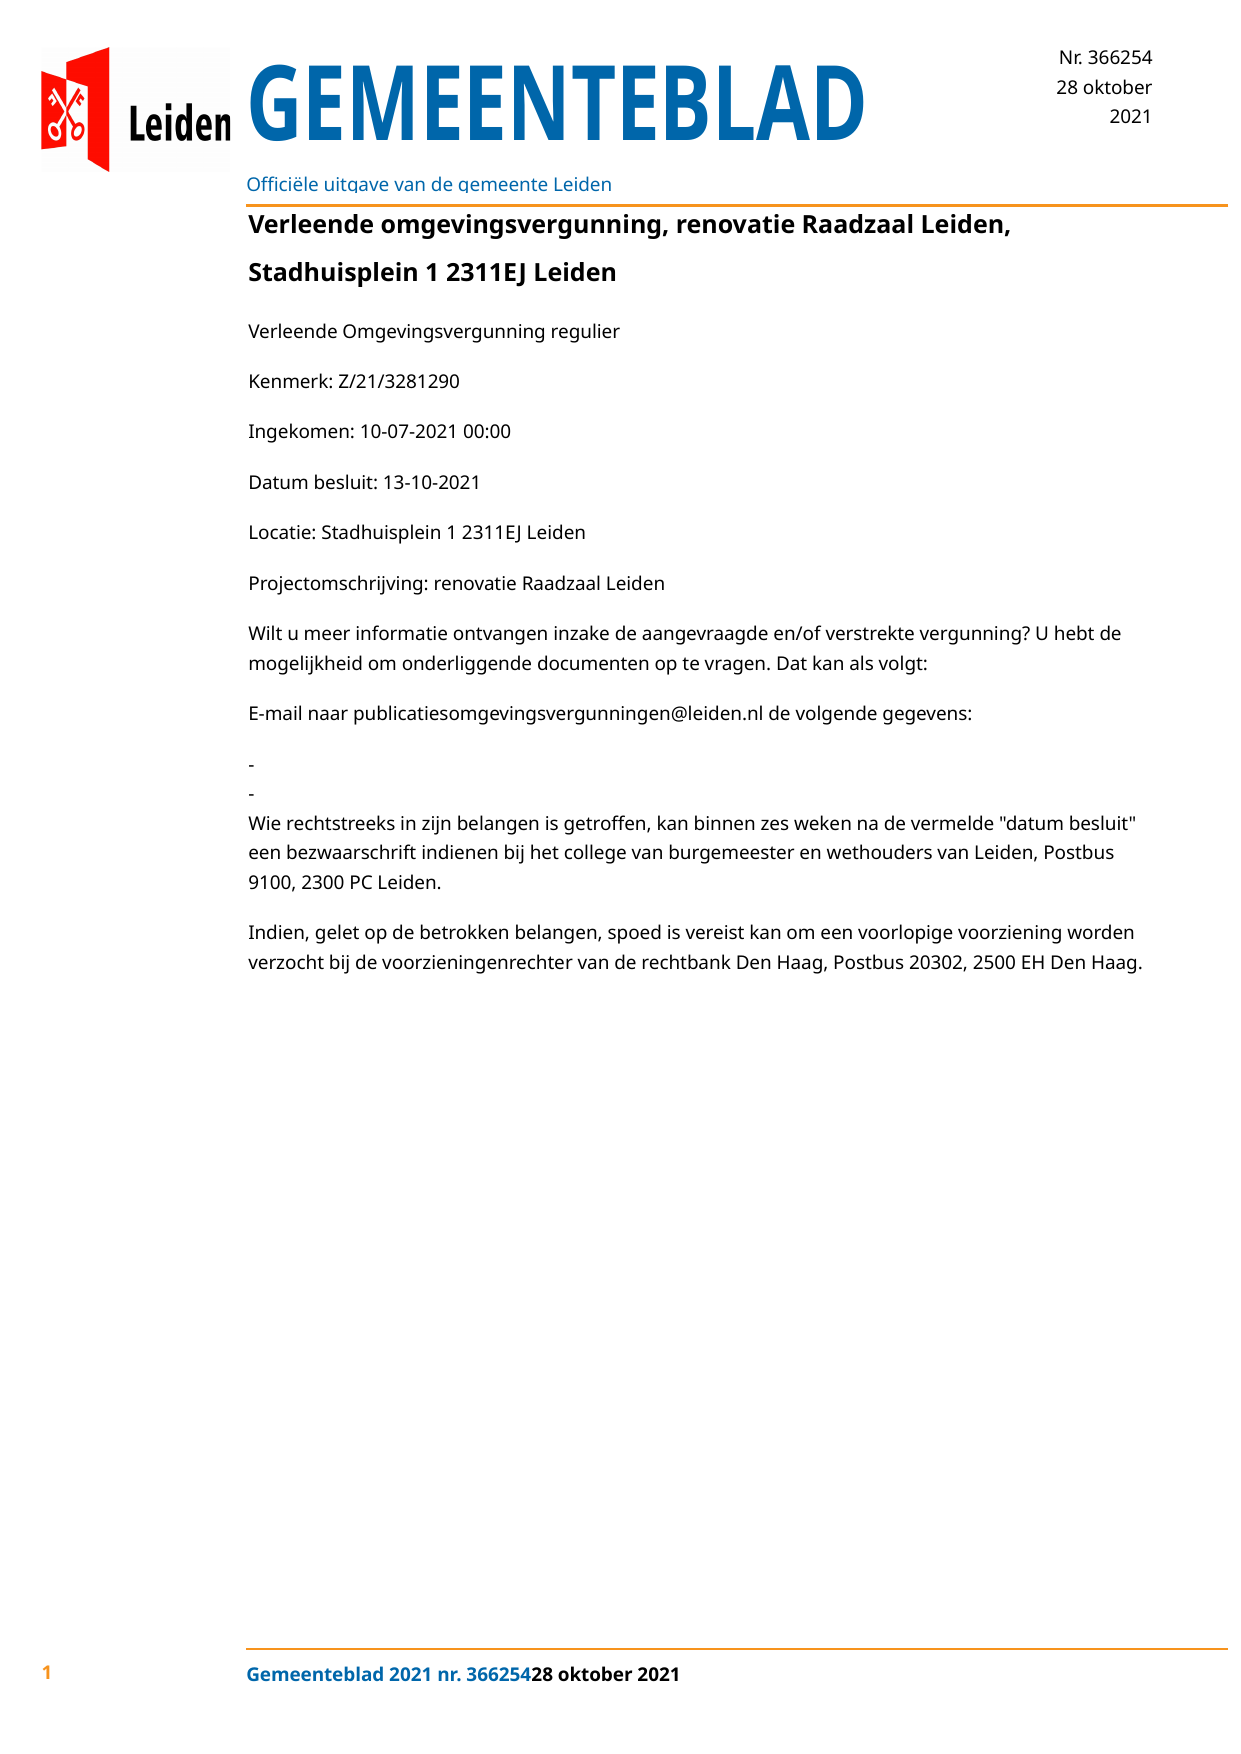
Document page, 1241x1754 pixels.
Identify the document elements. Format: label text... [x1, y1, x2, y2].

text Locatie: Stadhuisplein 1 2311EJ Leiden [248, 519, 1152, 545]
text Kenmerk: Z/21/3281290 [248, 368, 1152, 394]
text Wie rechtstreeks in zijn belangen is getroffen, kan binnen zes weken na de vermelde "datum besluit" een bezwaarschrift indienen bij het college van burgemeester en wethouders van Leiden, Postbus 9100, 2300 PC Leiden. [248, 810, 1152, 895]
text Datum besluit: 13-10-2021 [248, 469, 1152, 495]
text Verleende Omgevingsvergunning regulier [248, 318, 1152, 344]
picture [41, 47, 231, 172]
text Verleende omgevingsvergunning, renovatie Raadzaal Leiden, Stadhuisplein 1 2311EJ Leiden [248, 207, 1152, 288]
text E-mail naar publicatiesomgevingsvergunningen@leiden.nl de volgende gegevens: [248, 700, 1152, 726]
text Projectomschrijving: renovatie Raadzaal Leiden [248, 570, 1152, 596]
text Ingekomen: 10-07-2021 00:00 [248, 419, 1152, 444]
text Indien, gelet op de betrokken belangen, spoed is vereist kan om een voorlopige voorziening worden verzocht bij de voorzieningenrechter van de rechtbank Den Haag, Postbus 20302, 2500 EH Den Haag. [248, 919, 1152, 975]
text Wilt u meer informatie ontvangen inzake de aangevraagde en/of verstrekte vergunning? U hebt de mogelijkheid om onderliggende documenten op te vragen. Dat kan als volgt: [248, 620, 1152, 676]
